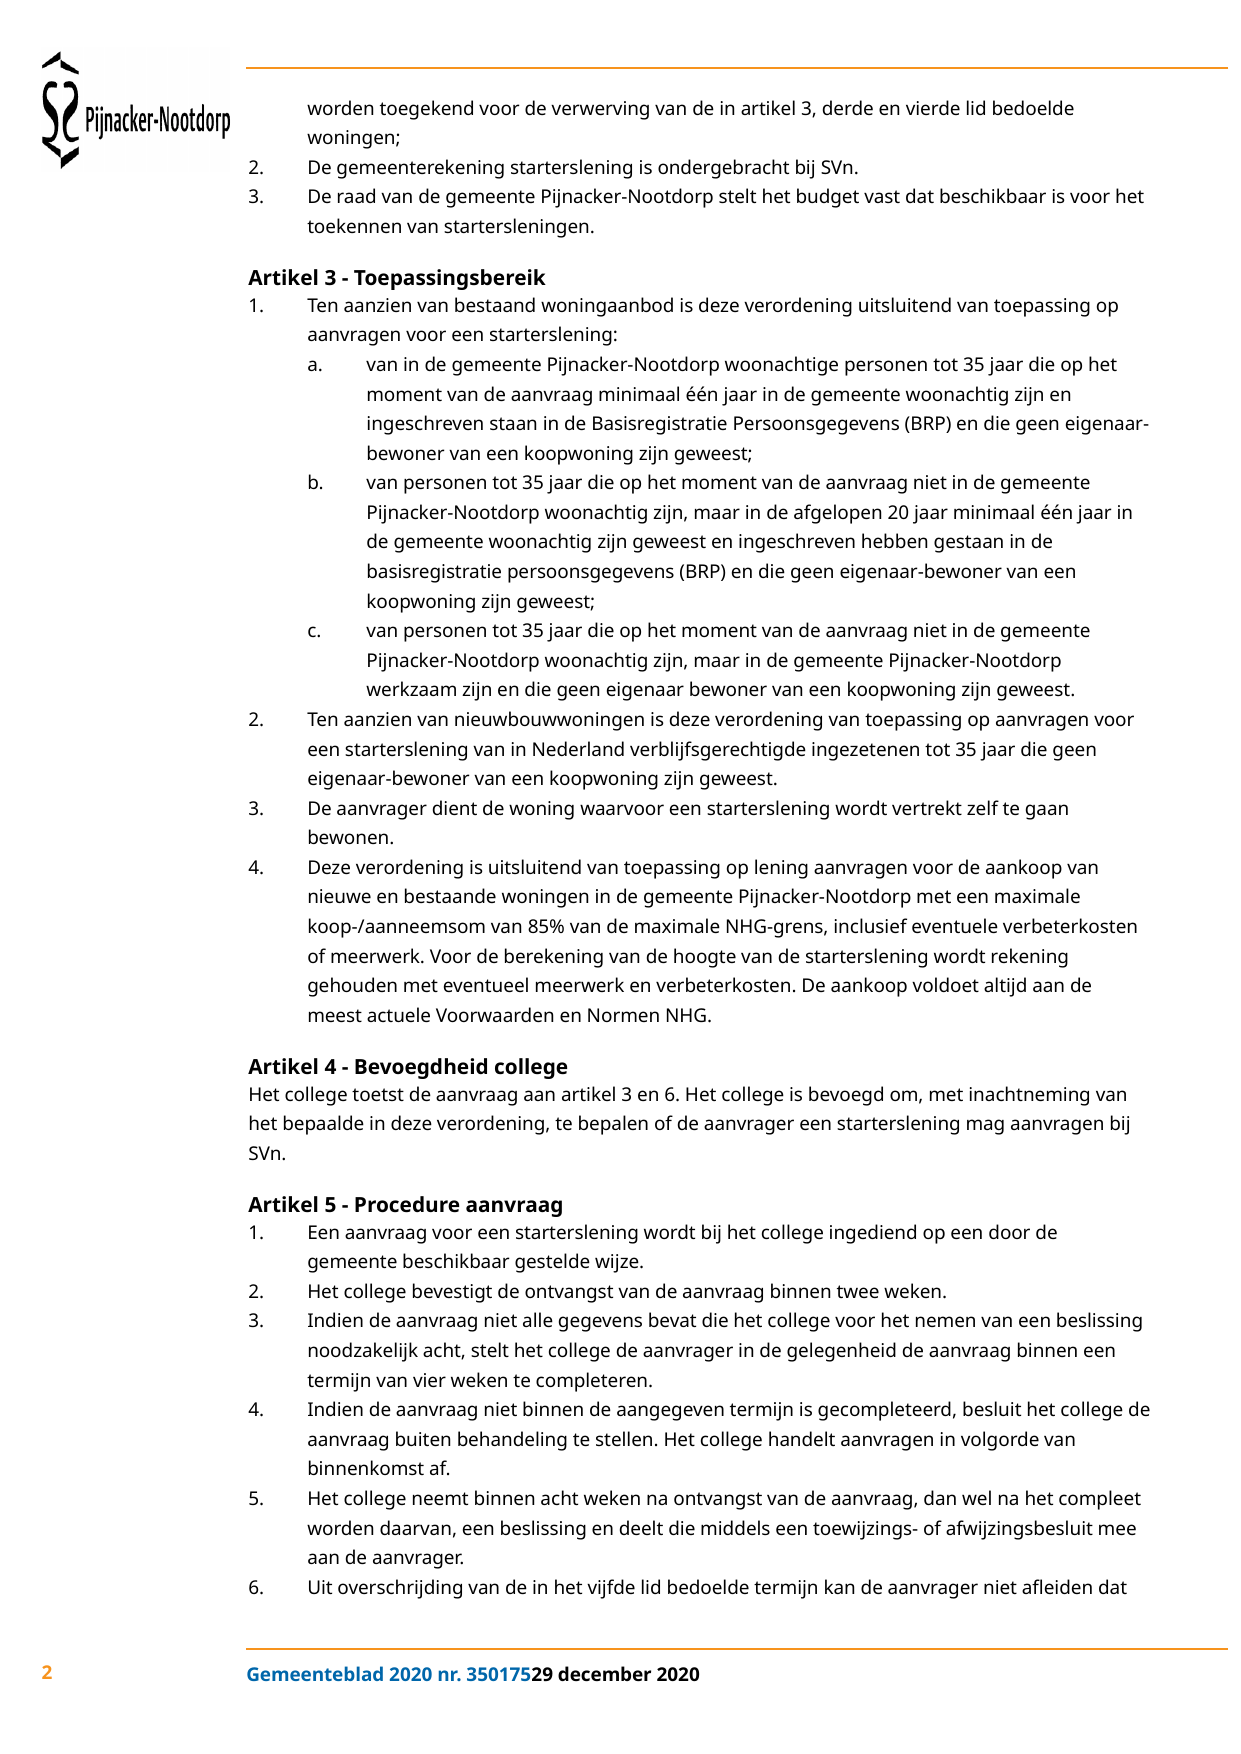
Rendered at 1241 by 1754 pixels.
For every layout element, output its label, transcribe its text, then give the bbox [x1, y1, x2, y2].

list van personen tot 35 jaar die op het moment van de aanvraag niet in de gemeente Pijnacker-Nootdorp woonachtig zijn, maar in de gemeente Pijnacker-Nootdorp werkzaam zijn en die geen eigenaar bewoner van een koopwoning zijn geweest. [307, 617, 1152, 702]
list Indien de aanvraag niet binnen de aangegeven termijn is gecompleteerd, besluit het college de aanvraag buiten behandeling te stellen. Het college handelt aanvragen in volgorde van binnenkomst af. [248, 1396, 1152, 1481]
text Artikel 4 - Bevoegdheid college [248, 1052, 1152, 1081]
text Artikel 5 - Procedure aanvraag [248, 1190, 1152, 1219]
list De raad van de gemeente Pijnacker-Nootdorp stelt het budget vast dat beschikbaar is voor het toekennen van startersleningen. [248, 183, 1152, 239]
list van personen tot 35 jaar die op het moment van de aanvraag niet in de gemeente Pijnacker-Nootdorp woonachtig zijn, maar in de afgelopen 20 jaar minimaal één jaar in de gemeente woonachtig zijn geweest en ingeschreven hebben gestaan in de basisregistratie persoonsgegevens (BRP) en die geen eigenaar-bewoner van een koopwoning zijn geweest; [307, 469, 1152, 613]
list Het college bevestigt de ontvangst van de aanvraag binnen twee weken. [248, 1278, 1152, 1304]
list Deze verordening is uitsluitend van toepassing op lening aanvragen voor de aankoop van nieuwe en bestaande woningen in de gemeente Pijnacker-Nootdorp met een maximale koop-/aanneemsom van 85% van de maximale NHG-grens, inclusief eventuele verbeterkosten of meerwerk. Voor de berekening van de hoogte van de starterslening wordt rekening gehouden met eventueel meerwerk en verbeterkosten. De aankoop voldoet altijd aan de meest actuele Voorwaarden en Normen NHG. [248, 854, 1152, 1028]
list Uit overschrijding van de in het vijfde lid bedoelde termijn kan de aanvrager niet afleiden dat [248, 1574, 1152, 1599]
picture [41, 47, 231, 172]
list Een aanvraag voor een starterslening wordt bij het college ingediend op een door de gemeente beschikbaar gestelde wijze. [248, 1219, 1152, 1274]
text Het college toetst de aanvraag aan artikel 3 en 6. Het college is bevoegd om, met inachtneming van het bepaalde in deze verordening, te bepalen of de aanvrager een starterslening mag aanvragen bij SVn. [248, 1081, 1152, 1166]
text Artikel 3 - Toepassingsbereik [248, 263, 1152, 292]
list worden toegekend voor de verwerving van de in artikel 3, derde en vierde lid bedoelde woningen; [248, 95, 1152, 150]
list Ten aanzien van bestaand woningaanbod is deze verordening uitsluitend van toepassing op aanvragen voor een starterslening: [248, 292, 1152, 347]
list Indien de aanvraag niet alle gegevens bevat die het college voor het nemen van een beslissing noodzakelijk acht, stelt het college de aanvrager in de gelegenheid de aanvraag binnen een termijn van vier weken te completeren. [248, 1308, 1152, 1392]
list Het college neemt binnen acht weken na ontvangst van de aanvraag, dan wel na het compleet worden daarvan, een beslissing en deelt die middels een toewijzings- of afwijzingsbesluit mee aan de aanvrager. [248, 1485, 1152, 1570]
list van in de gemeente Pijnacker-Nootdorp woonachtige personen tot 35 jaar die op het moment van de aanvraag minimaal één jaar in de gemeente woonachtig zijn en ingeschreven staan in de Basisregistratie Persoonsgegevens (BRP) en die geen eigenaar-bewoner van een koopwoning zijn geweest; [307, 351, 1152, 466]
list De aanvrager dient de woning waarvoor een starterslening wordt vertrekt zelf te gaan bewonen. [248, 795, 1152, 850]
list Ten aanzien van nieuwbouwwoningen is deze verordening van toepassing op aanvragen voor een starterslening van in Nederland verblijfsgerechtigde ingezetenen tot 35 jaar die geen eigenaar-bewoner van een koopwoning zijn geweest. [248, 706, 1152, 791]
list De gemeenterekening starterslening is ondergebracht bij SVn. [248, 154, 1152, 180]
